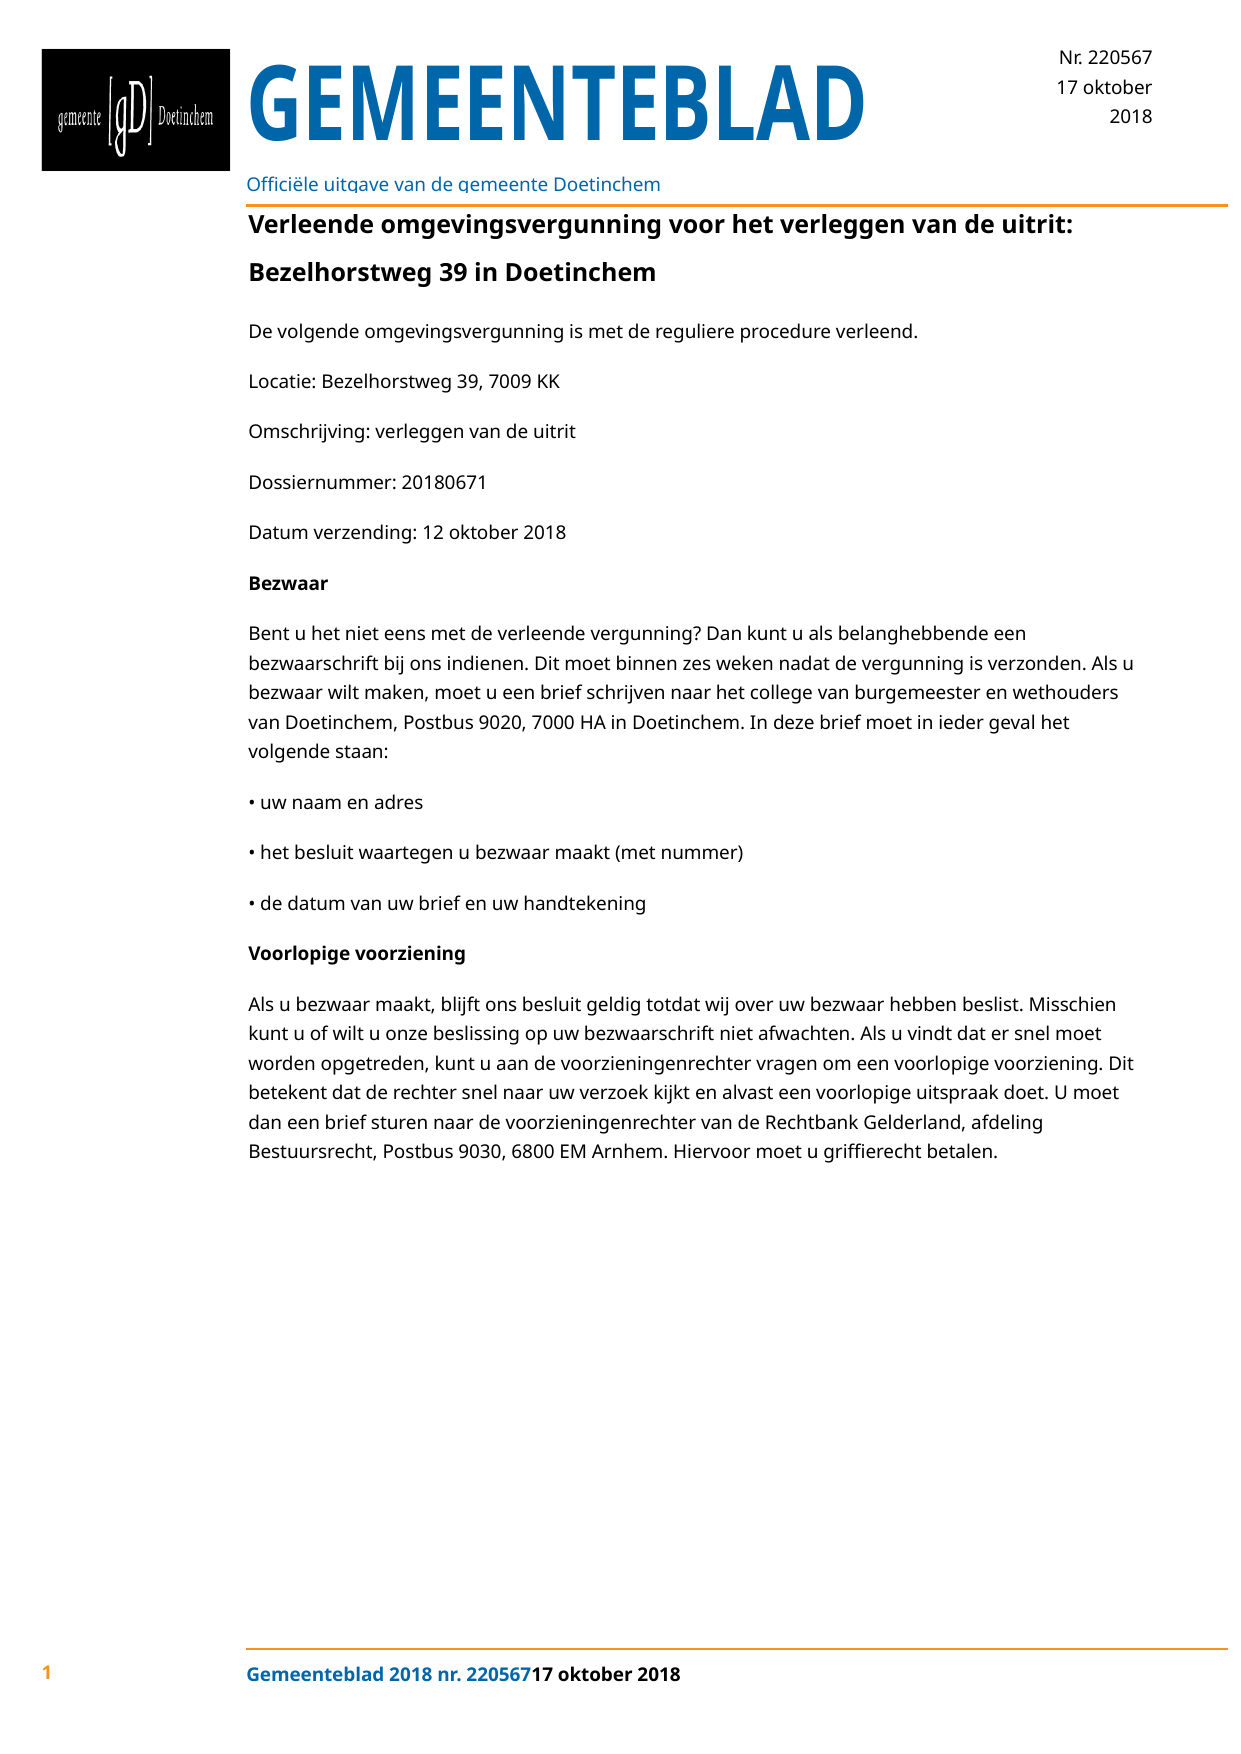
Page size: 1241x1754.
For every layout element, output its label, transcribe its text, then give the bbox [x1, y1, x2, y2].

text Datum verzending: 12 oktober 2018 [248, 519, 1152, 545]
text Bezwaar [248, 570, 1152, 596]
text Voorlopige voorziening [248, 940, 1152, 966]
picture [41, 47, 231, 172]
text • uw naam en adres [248, 789, 1152, 815]
text • de datum van uw brief en uw handtekening [248, 890, 1152, 916]
text De volgende omgevingsvergunning is met de reguliere procedure verleend. [248, 318, 1152, 344]
text Verleende omgevingsvergunning voor het verleggen van de uitrit: Bezelhorstweg 39 in Doetinchem [248, 207, 1152, 288]
text Bent u het niet eens met de verleende vergunning? Dan kunt u als belanghebbende een bezwaarschrift bij ons indienen. Dit moet binnen zes weken nadat de vergunning is verzonden. Als u bezwaar wilt maken, moet u een brief schrijven naar het college van burgemeester en wethouders van Doetinchem, Postbus 9020, 7000 HA in Doetinchem. In deze brief moet in ieder geval het volgende staan: [248, 620, 1152, 764]
text Dossiernummer: 20180671 [248, 469, 1152, 495]
text Als u bezwaar maakt, blijft ons besluit geldig totdat wij over uw bezwaar hebben beslist. Misschien kunt u of wilt u onze beslissing op uw bezwaarschrift niet afwachten. Als u vindt dat er snel moet worden opgetreden, kunt u aan de voorzieningenrechter vragen om een voorlopige voorziening. Dit betekent dat de rechter snel naar uw verzoek kijkt en alvast een voorlopige uitspraak doet. U moet dan een brief sturen naar de voorzieningenrechter van de Rechtbank Gelderland, afdeling Bestuursrecht, Postbus 9030, 6800 EM Arnhem. Hiervoor moet u griffierecht betalen. [248, 991, 1152, 1164]
text Omschrijving: verleggen van de uitrit [248, 419, 1152, 444]
text • het besluit waartegen u bezwaar maakt (met nummer) [248, 839, 1152, 865]
text Locatie: Bezelhorstweg 39, 7009 KK [248, 368, 1152, 394]
